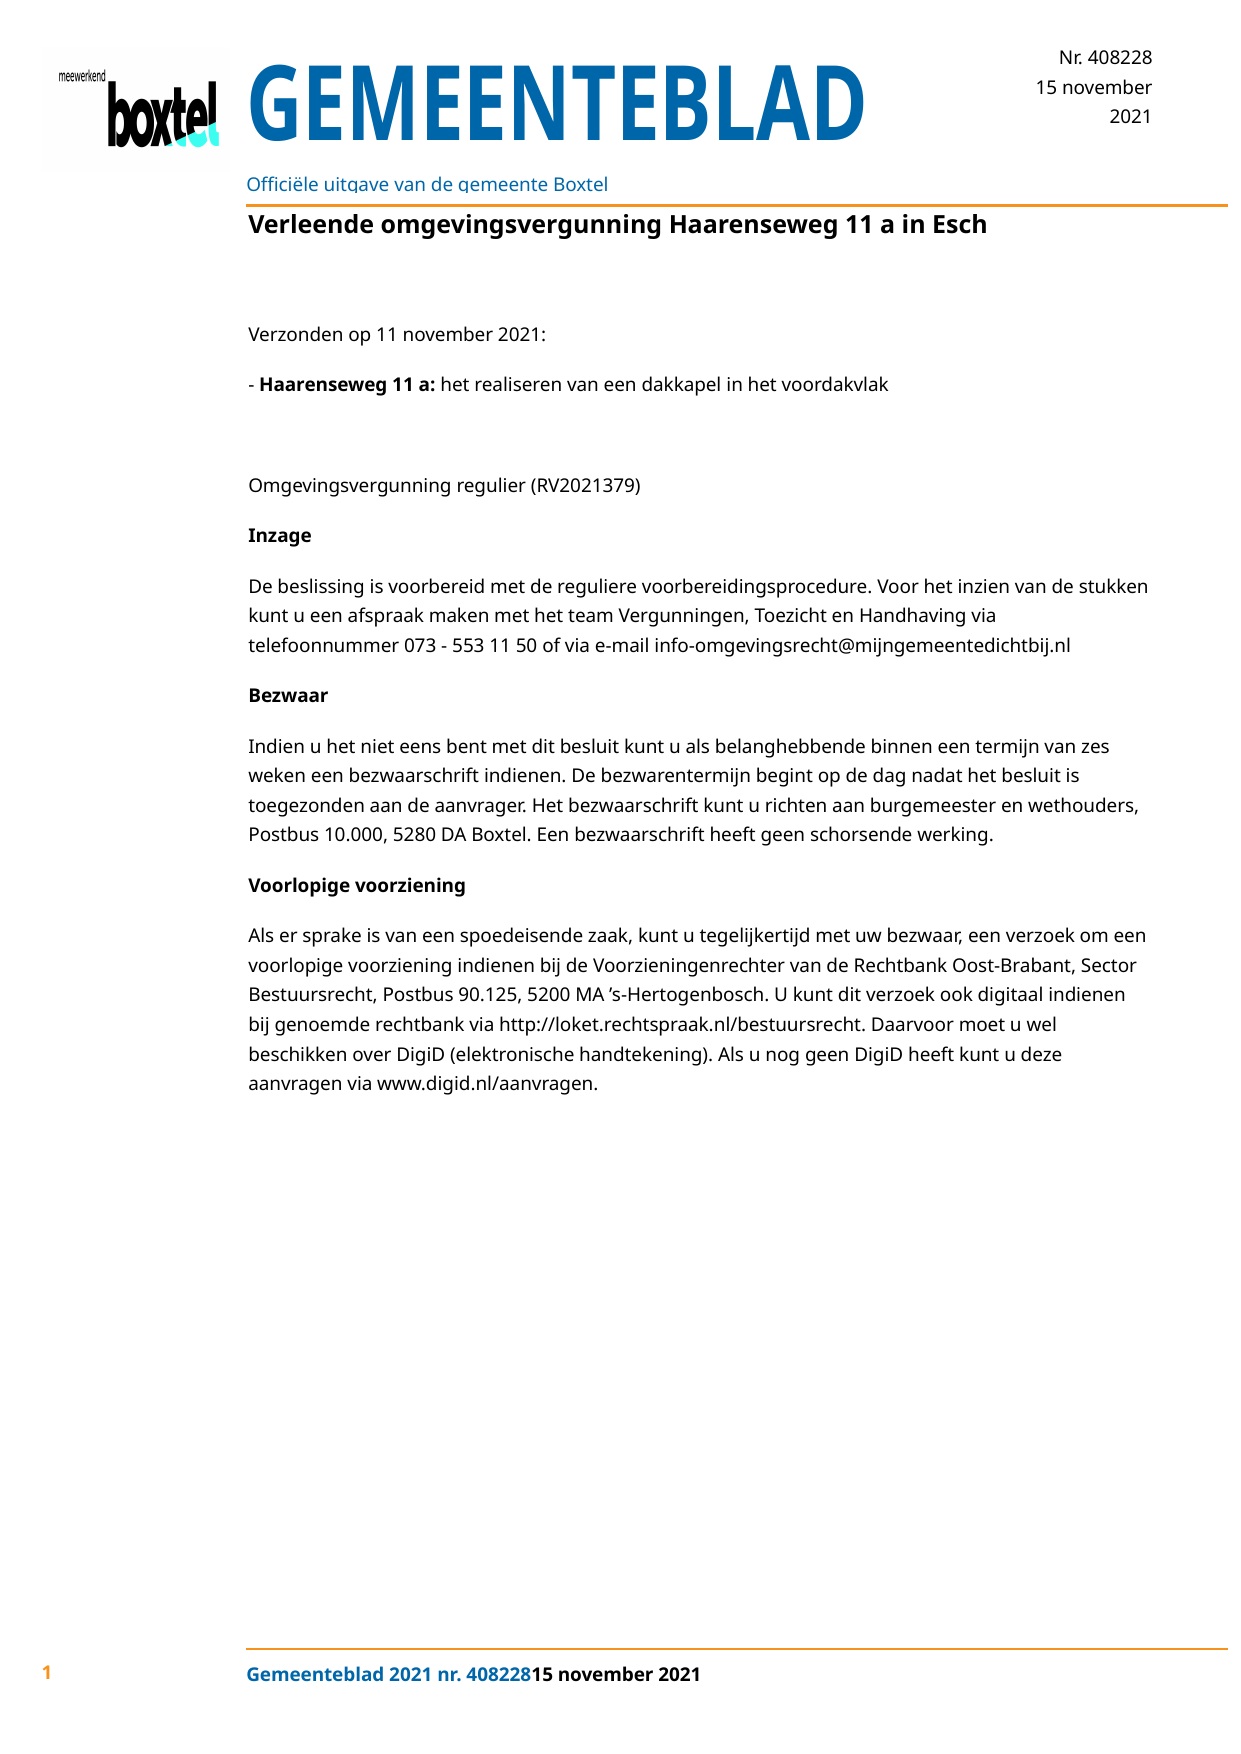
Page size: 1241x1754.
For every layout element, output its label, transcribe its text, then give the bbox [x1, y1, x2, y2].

text - Haarenseweg 11 a: het realiseren van een dakkapel in het voordakvlak [248, 371, 1152, 397]
text Verleende omgevingsvergunning Haarenseweg 11 a in Esch [248, 207, 1152, 241]
picture [41, 47, 231, 172]
text Inzage [248, 522, 1152, 548]
text Omgevingsvergunning regulier (RV2021379) [248, 472, 1152, 498]
text De beslissing is voorbereid met de reguliere voorbereidingsprocedure. Voor het inzien van de stukken kunt u een afspraak maken met het team Vergunningen, Toezicht en Handhaving via telefoonnummer 073 - 553 11 50 of via e-mail info-omgevingsrecht@mijngemeentedichtbij.nl [248, 573, 1152, 658]
text Als er sprake is van een spoedeisende zaak, kunt u tegelijkertijd met uw bezwaar, een verzoek om een voorlopige voorziening indienen bij de Voorzieningenrechter van de Rechtbank Oost-Brabant, Sector Bestuursrecht, Postbus 90.125, 5200 MA ’s-Hertogenbosch. U kunt dit verzoek ook digitaal indienen bij genoemde rechtbank via http://loket.rechtspraak.nl/bestuursrecht. Daarvoor moet u wel beschikken over DigiD (elektronische handtekening). Als u nog geen DigiD heeft kunt u deze aanvragen via www.digid.nl/aanvragen. [248, 922, 1152, 1096]
text Voorlopige voorziening [248, 872, 1152, 898]
text Indien u het niet eens bent met dit besluit kunt u als belanghebbende binnen een termijn van zes weken een bezwaarschrift indienen. De bezwarentermijn begint op de dag nadat het besluit is toegezonden aan de aanvrager. Het bezwaarschrift kunt u richten aan burgemeester en wethouders, Postbus 10.000, 5280 DA Boxtel. Een bezwaarschrift heeft geen schorsende werking. [248, 733, 1152, 847]
text Verzonden op 11 november 2021: [248, 321, 1152, 346]
text Bezwaar [248, 682, 1152, 708]
